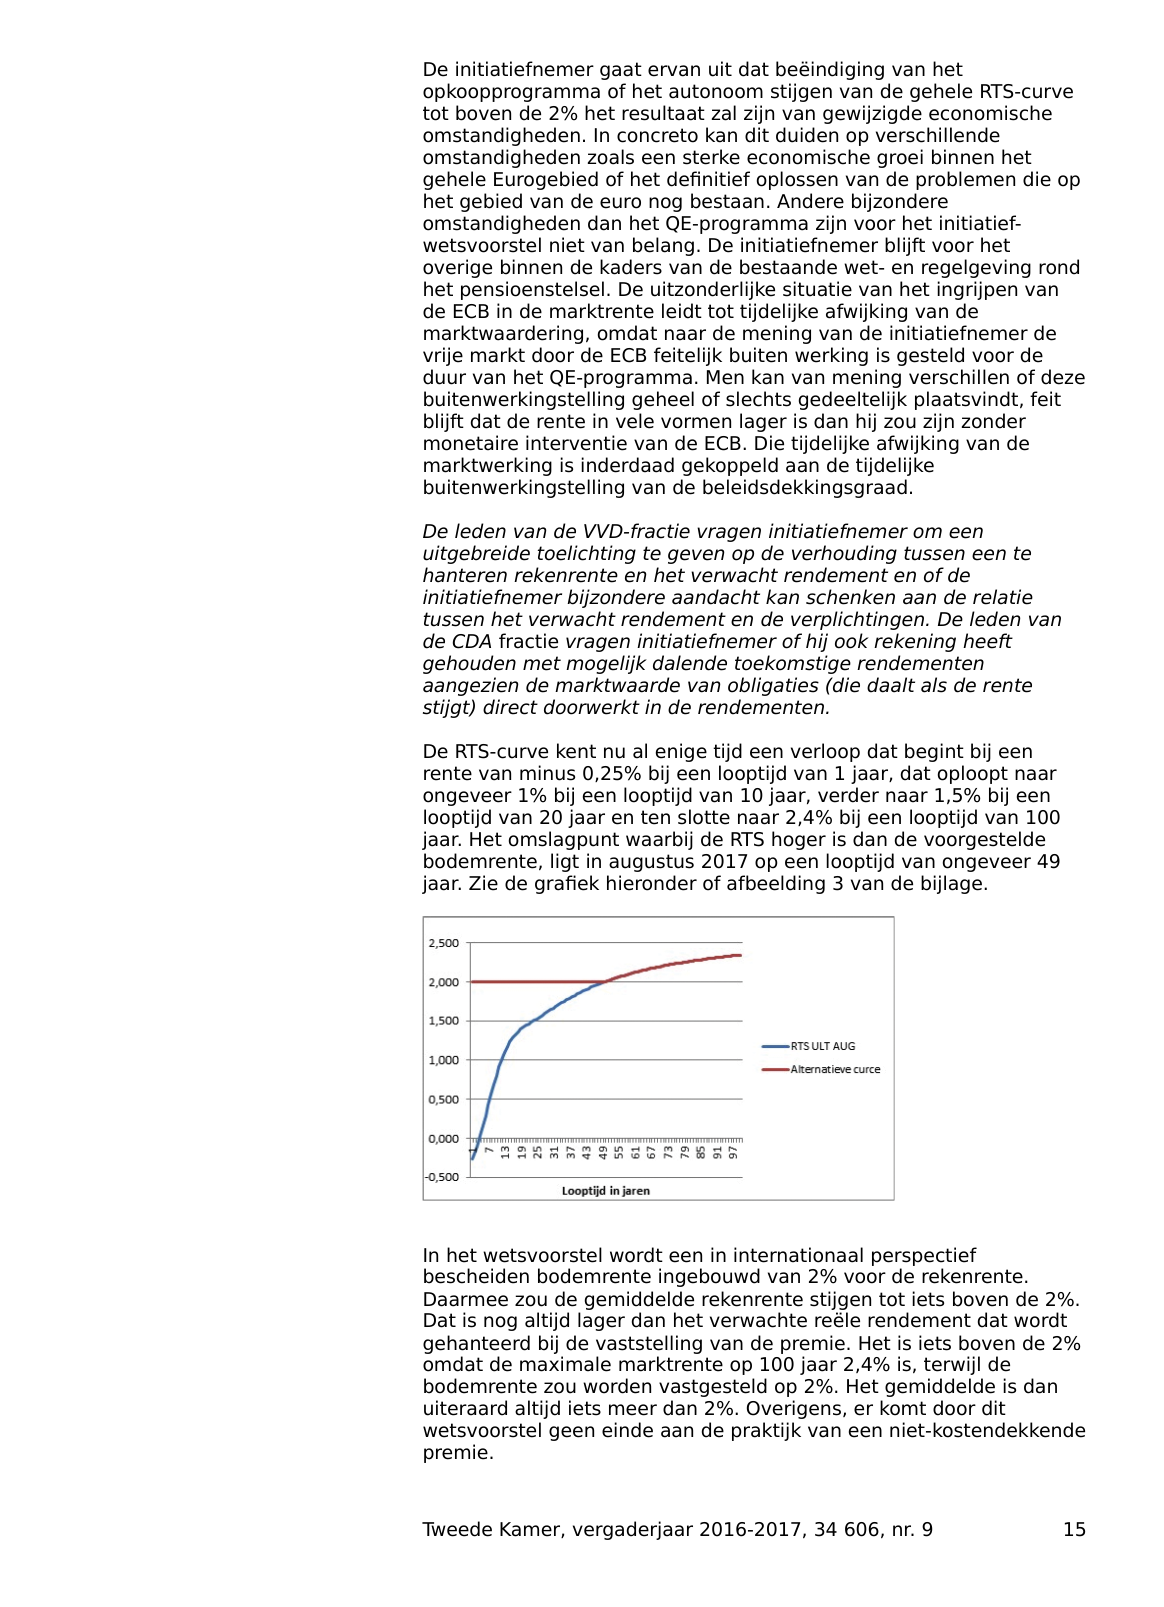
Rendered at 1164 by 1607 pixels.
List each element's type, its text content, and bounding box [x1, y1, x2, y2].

text In het wetsvoorstel wordt een in internationaal perspectief bescheiden bodemrente ingebouwd van 2% voor de rekenrente. Daarmee zou de gemiddelde rekenrente stijgen tot iets boven de 2%. Dat is nog altijd lager dan het verwachte reële rendement dat wordt gehanteerd bij de vaststelling van de premie. Het is iets boven de 2% omdat de maximale marktrente op 100 jaar 2,4% is, terwijl de bodemrente zou worden vastgesteld op 2%. Het gemiddelde is dan uiteraard altijd iets meer dan 2%. Overigens, er komt door dit wetsvoorstel geen einde aan de praktijk van een niet-kostendekkende premie. [422, 1244, 1087, 1464]
picture [422, 916, 895, 1201]
text De leden van de VVD-fractie vragen initiatiefnemer om een uitgebreide toelichting te geven op de verhouding tussen een te hanteren rekenrente en het verwacht rendement en of de initiatiefnemer bijzondere aandacht kan schenken aan de relatie tussen het verwacht rendement en de verplichtingen. De leden van de CDA fractie vragen initiatiefnemer of hij ook rekening heeft gehouden met mogelijk dalende toekomstige rendementen aangezien de marktwaarde van obligaties (die daalt als de rente stijgt) direct doorwerkt in de rendementen. [422, 521, 1087, 719]
text De initiatiefnemer gaat ervan uit dat beëindiging van het opkoopprogramma of het autonoom stijgen van de gehele RTS-curve tot boven de 2% het resultaat zal zijn van gewijzigde economische omstandigheden. In concreto kan dit duiden op verschillende omstandigheden zoals een sterke economische groei binnen het gehele Eurogebied of het definitief oplossen van de problemen die op het gebied van de euro nog bestaan. Andere bijzondere omstandigheden dan het QE-programma zijn voor het initiatief-wetsvoorstel niet van belang. De initiatiefnemer blijft voor het overige binnen de kaders van de bestaande wet- en regelgeving rond het pensioenstelsel. De uitzonderlijke situatie van het ingrijpen van de ECB in de marktrente leidt tot tijdelijke afwijking van de marktwaardering, omdat naar de mening van de initiatiefnemer de vrije markt door de ECB feitelijk buiten werking is gesteld voor de duur van het QE-programma. Men kan van mening verschillen of deze buitenwerkingstelling geheel of slechts gedeeltelijk plaatsvindt, feit blijft dat de rente in vele vormen lager is dan hij zou zijn zonder monetaire interventie van de ECB. Die tijdelijke afwijking van de marktwerking is inderdaad gekoppeld aan de tijdelijke buitenwerkingstelling van de beleidsdekkingsgraad. [422, 59, 1087, 499]
text De RTS-curve kent nu al enige tijd een verloop dat begint bij een rente van minus 0,25% bij een looptijd van 1 jaar, dat oploopt naar ongeveer 1% bij een looptijd van 10 jaar, verder naar 1,5% bij een looptijd van 20 jaar en ten slotte naar 2,4% bij een looptijd van 100 jaar. Het omslagpunt waarbij de RTS hoger is dan de voorgestelde bodemrente, ligt in augustus 2017 op een looptijd van ongeveer 49 jaar. Zie de grafiek hieronder of afbeelding 3 van de bijlage. [422, 741, 1087, 895]
